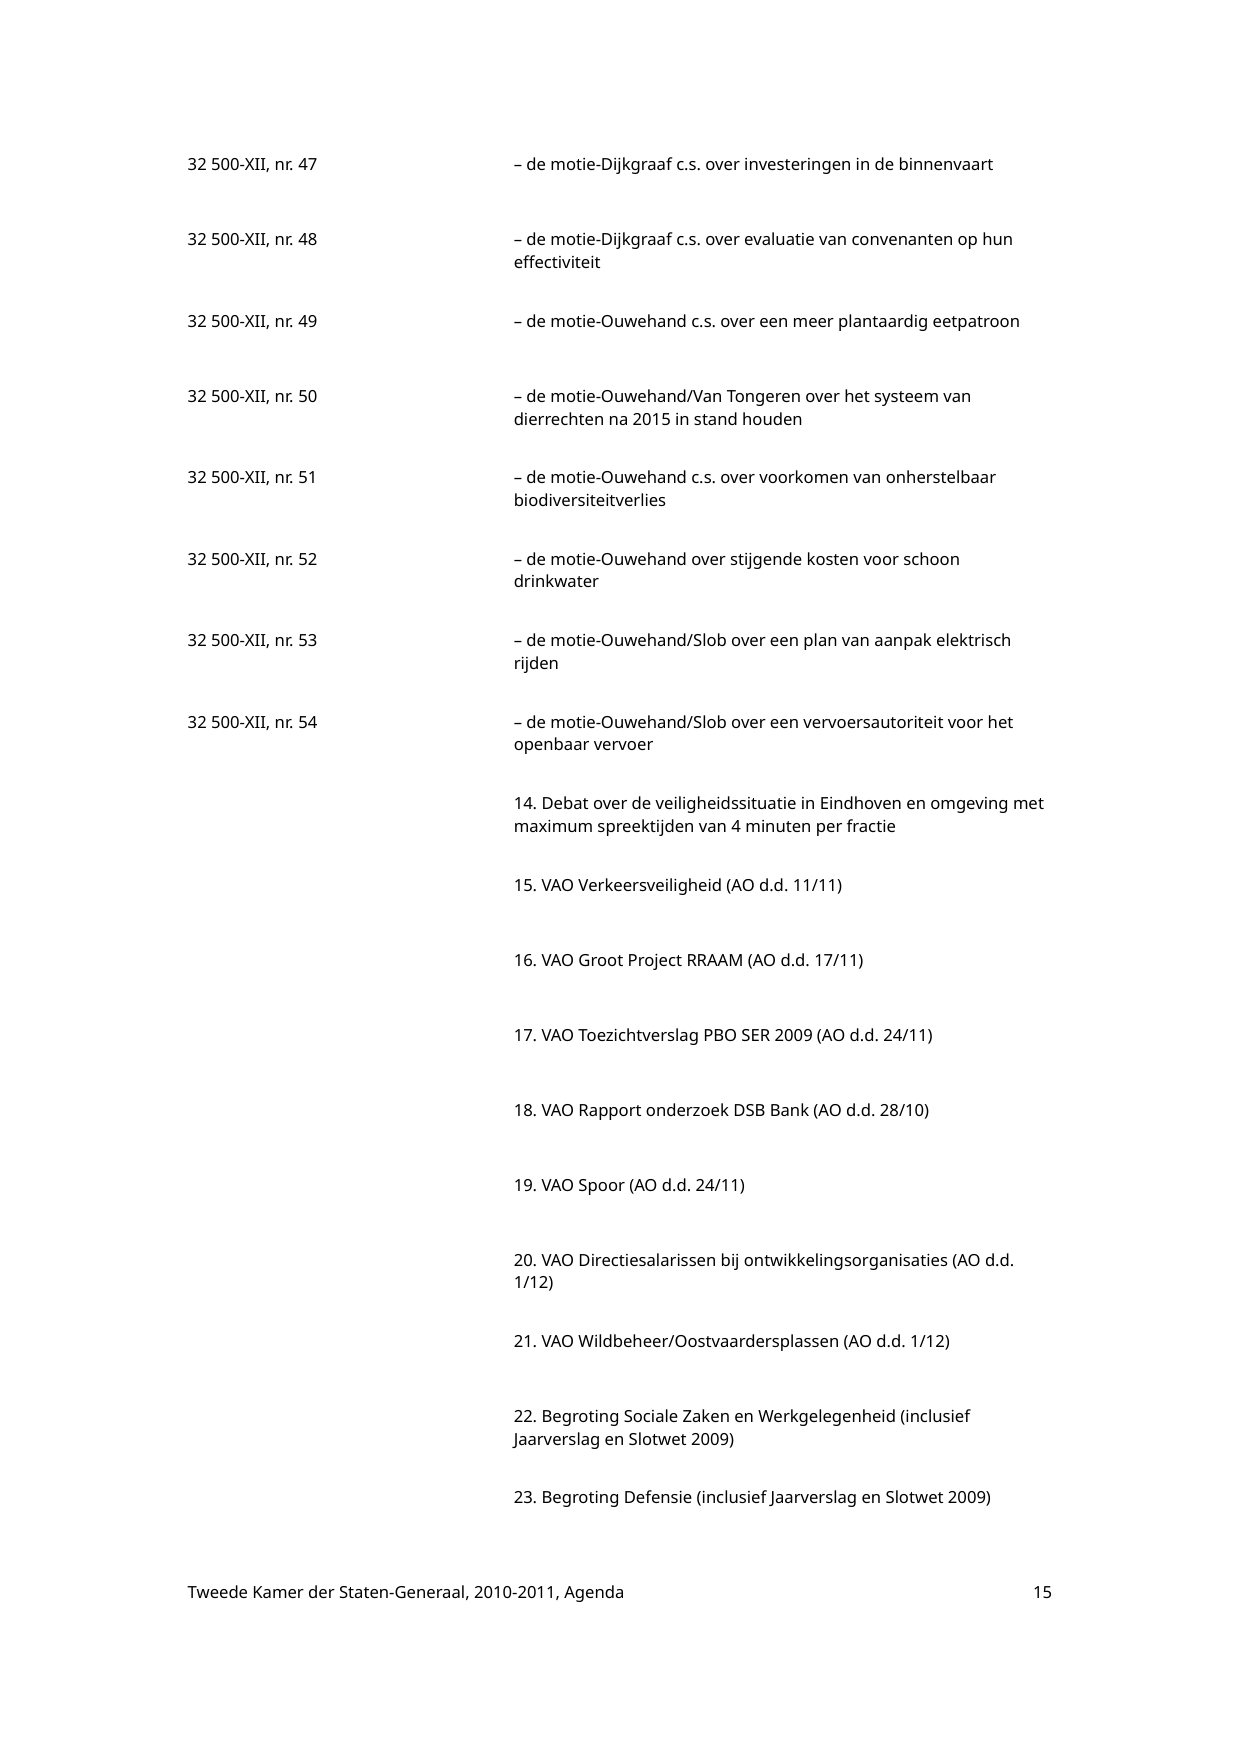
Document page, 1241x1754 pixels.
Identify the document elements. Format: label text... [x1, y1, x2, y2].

table_cell 23. Begroting Defensie (inclusief Jaarverslag en Slotwet 2009) [510, 1483, 1053, 1558]
table_cell [188, 870, 490, 945]
table_cell 32 500-XII, nr. 47 [188, 150, 490, 225]
table_cell – de motie-Ouwehand/Van Tongeren over het systeem van dierrechten na 2015 in stand houden [510, 381, 1053, 463]
table_cell – de motie-Ouwehand c.s. over voorkomen van onherstelbaar biodiversiteitverlies [510, 463, 1053, 544]
table_cell [490, 945, 510, 1020]
table_cell [188, 1095, 490, 1170]
table_cell [490, 1483, 510, 1558]
table_cell [490, 870, 510, 945]
table_cell [188, 1020, 490, 1095]
table_cell – de motie-Dijkgraaf c.s. over evaluatie van convenanten op hun effectiviteit [510, 225, 1053, 306]
table_cell [490, 1095, 510, 1170]
table_cell 19. VAO Spoor (AO d.d. 24/11) [510, 1170, 1053, 1245]
table_cell [490, 225, 510, 306]
table_cell [188, 1245, 490, 1327]
table_cell [188, 945, 490, 1020]
table_cell [490, 789, 510, 870]
table_cell [490, 150, 510, 225]
table_cell 20. VAO Directiesalarissen bij ontwikkelingsorganisaties (AO d.d. 1/12) [510, 1245, 1053, 1327]
table_cell – de motie-Dijkgraaf c.s. over investeringen in de binnenvaart [510, 150, 1053, 225]
table_cell [490, 381, 510, 463]
table_cell – de motie-Ouwehand c.s. over een meer plantaardig eetpatroon [510, 306, 1053, 381]
table_cell 14. Debat over de veiligheidssituatie in Eindhoven en omgeving met maximum spreektijden van 4 minuten per fractie [510, 789, 1053, 870]
table_cell [490, 707, 510, 789]
table_cell [188, 1402, 490, 1483]
table_cell [490, 1402, 510, 1483]
table_cell [188, 1327, 490, 1402]
table_cell – de motie-Ouwehand/Slob over een vervoersautoriteit voor het openbaar vervoer [510, 707, 1053, 789]
table_cell [188, 789, 490, 870]
table_cell [490, 1327, 510, 1402]
table_cell 32 500-XII, nr. 53 [188, 626, 490, 707]
table_cell 18. VAO Rapport onderzoek DSB Bank (AO d.d. 28/10) [510, 1095, 1053, 1170]
table_cell 21. VAO Wildbeheer/Oostvaardersplassen (AO d.d. 1/12) [510, 1327, 1053, 1402]
table_cell 32 500-XII, nr. 48 [188, 225, 490, 306]
table_cell 32 500-XII, nr. 50 [188, 381, 490, 463]
table_cell [490, 463, 510, 544]
table_cell [490, 1020, 510, 1095]
table_cell 15. VAO Verkeersveiligheid (AO d.d. 11/11) [510, 870, 1053, 945]
table_cell – de motie-Ouwehand over stijgende kosten voor schoon drinkwater [510, 544, 1053, 626]
table_cell 32 500-XII, nr. 52 [188, 544, 490, 626]
table_cell [490, 544, 510, 626]
table_cell [490, 626, 510, 707]
table_cell 32 500-XII, nr. 51 [188, 463, 490, 544]
table_cell – de motie-Ouwehand/Slob over een plan van aanpak elektrisch rijden [510, 626, 1053, 707]
table_cell 32 500-XII, nr. 49 [188, 306, 490, 381]
table_cell 32 500-XII, nr. 54 [188, 707, 490, 789]
table_cell [188, 1483, 490, 1558]
table_cell [490, 1245, 510, 1327]
table_cell 17. VAO Toezichtverslag PBO SER 2009 (AO d.d. 24/11) [510, 1020, 1053, 1095]
table_cell 16. VAO Groot Project RRAAM (AO d.d. 17/11) [510, 945, 1053, 1020]
table_cell 22. Begroting Sociale Zaken en Werkgelegenheid (inclusief Jaarverslag en Slotwet 2009) [510, 1402, 1053, 1483]
table_cell [490, 1170, 510, 1245]
table_cell [188, 1170, 490, 1245]
table_cell [490, 306, 510, 381]
